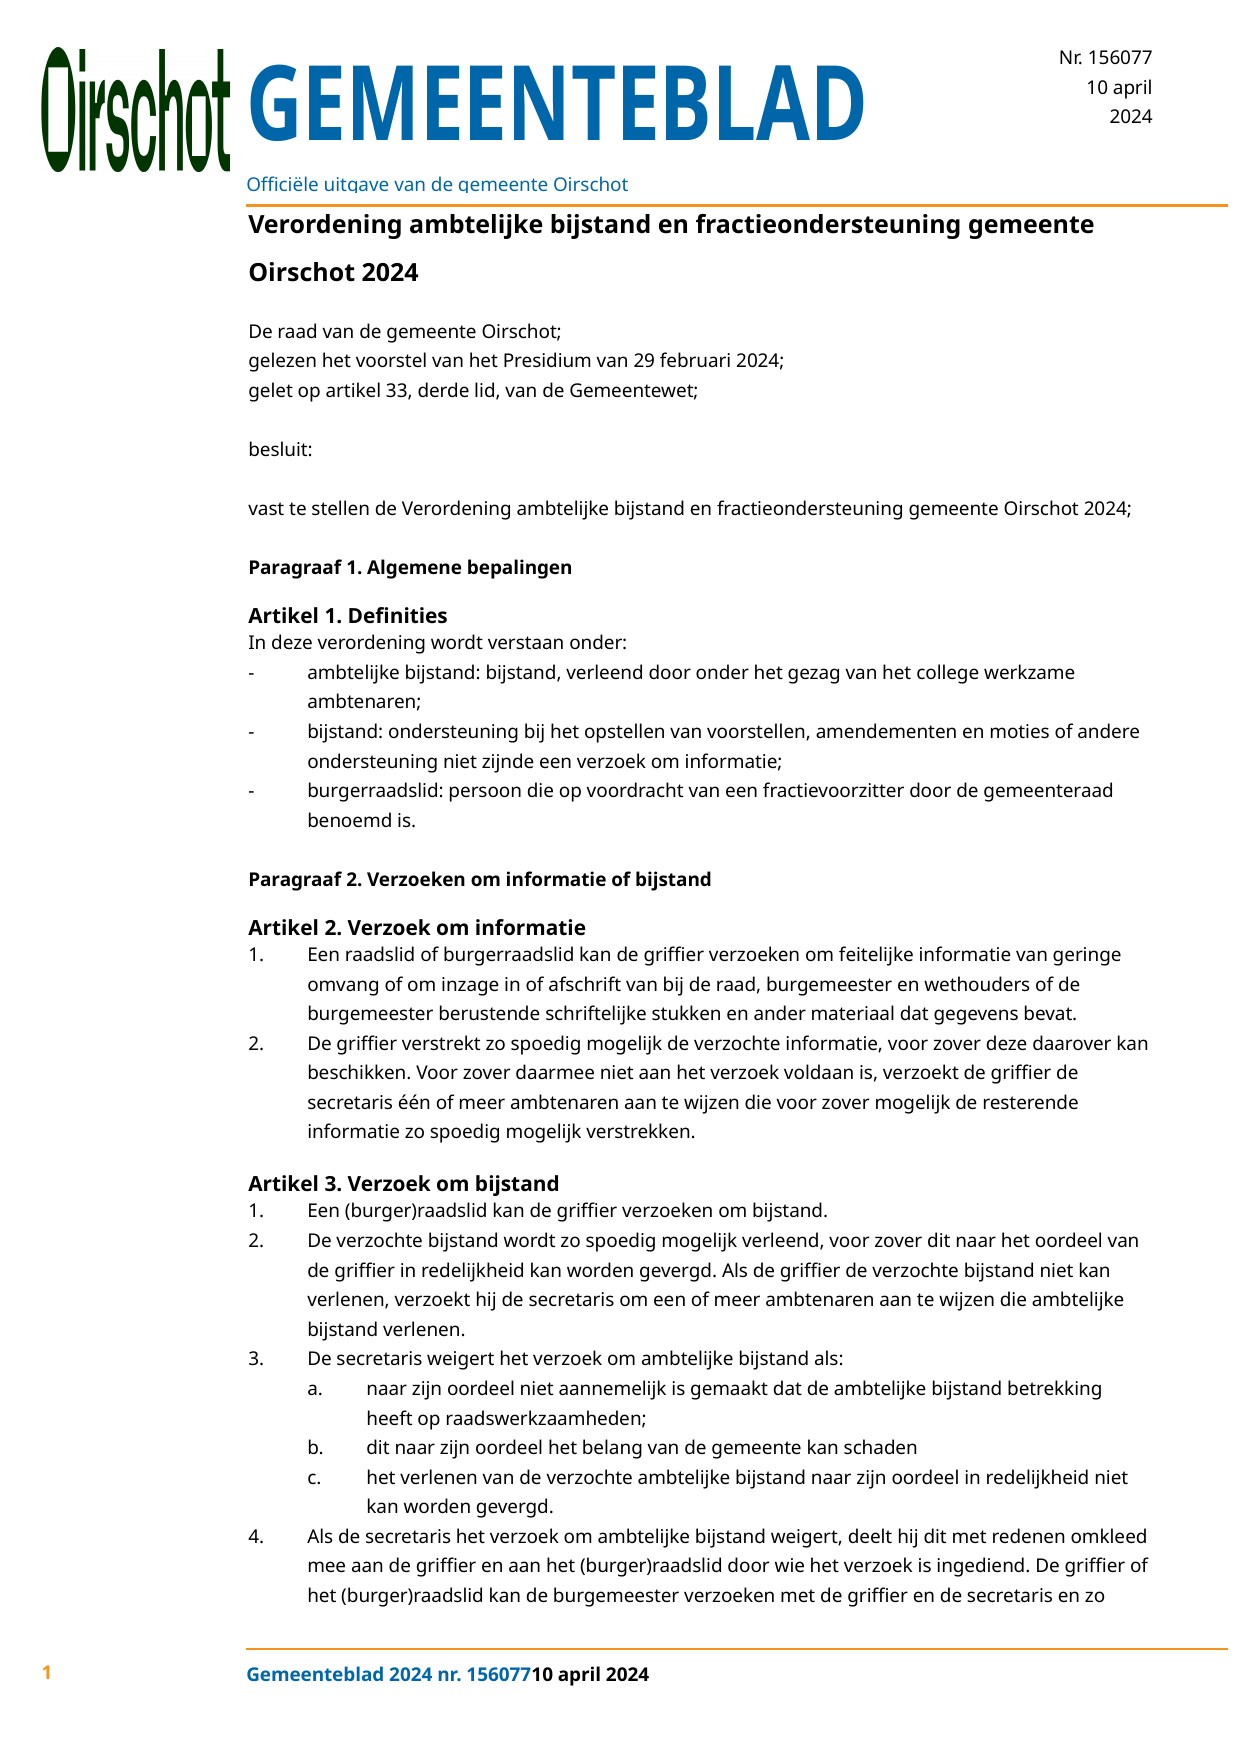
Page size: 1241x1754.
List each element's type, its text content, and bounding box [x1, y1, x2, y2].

list De griffier verstrekt zo spoedig mogelijk de verzochte informatie, voor zover deze daarover kan beschikken. Voor zover daarmee niet aan het verzoek voldaan is, verzoekt de griffier de secretaris één of meer ambtenaren aan te wijzen die voor zover mogelijk de resterende informatie zo spoedig mogelijk verstrekken. [248, 1030, 1152, 1144]
list De secretaris weigert het verzoek om ambtelijke bijstand als: [248, 1346, 1152, 1371]
text In deze verordening wordt verstaan onder: [248, 629, 1152, 655]
text gelezen het voorstel van het Presidium van 29 februari 2024; [248, 347, 1152, 373]
list ambtelijke bijstand: bijstand, verleend door onder het gezag van het college werkzame ambtenaren; [248, 659, 1152, 714]
text Paragraaf 1. Algemene bepalingen [248, 554, 1152, 580]
text Verordening ambtelijke bijstand en fractieondersteuning gemeente Oirschot 2024 [248, 207, 1152, 288]
text gelet op artikel 33, derde lid, van de Gemeentewet; [248, 377, 1152, 403]
list Een raadslid of burgerraadslid kan de griffier verzoeken om feitelijke informatie van geringe omvang of om inzage in of afschrift van bij de raad, burgemeester en wethouders of de burgemeester berustende schriftelijke stukken en ander materiaal dat gegevens bevat. [248, 941, 1152, 1026]
list Als de secretaris het verzoek om ambtelijke bijstand weigert, deelt hij dit met redenen omkleed mee aan de griffier en aan het (burger)raadslid door wie het verzoek is ingediend. De griffier of het (burger)raadslid kan de burgemeester verzoeken met de griffier en de secretaris en zo [248, 1523, 1152, 1608]
list burgerraadslid: persoon die op voordracht van een fractievoorzitter door de gemeenteraad benoemd is. [248, 777, 1152, 833]
list De verzochte bijstand wordt zo spoedig mogelijk verleend, voor zover dit naar het oordeel van de griffier in redelijkheid kan worden gevergd. Als de griffier de verzochte bijstand niet kan verlenen, verzoekt hij de secretaris om een of meer ambtenaren aan te wijzen die ambtelijke bijstand verlenen. [248, 1227, 1152, 1342]
list bijstand: ondersteuning bij het opstellen van voorstellen, amendementen en moties of andere ondersteuning niet zijnde een verzoek om informatie; [248, 718, 1152, 774]
text Artikel 2. Verzoek om informatie [248, 913, 1152, 941]
text Artikel 3. Verzoek om bijstand [248, 1169, 1152, 1198]
text Artikel 1. Definities [248, 601, 1152, 629]
list naar zijn oordeel niet aannemelijk is gemaakt dat de ambtelijke bijstand betrekking heeft op raadswerkzaamheden; [307, 1375, 1152, 1430]
text besluit: [248, 436, 1152, 462]
list Een (burger)raadslid kan de griffier verzoeken om bijstand. [248, 1198, 1152, 1223]
list het verlenen van de verzochte ambtelijke bijstand naar zijn oordeel in redelijkheid niet kan worden gevergd. [307, 1464, 1152, 1519]
text Paragraaf 2. Verzoeken om informatie of bijstand [248, 866, 1152, 892]
picture [41, 47, 231, 172]
text De raad van de gemeente Oirschot; [248, 318, 1152, 344]
list dit naar zijn oordeel het belang van de gemeente kan schaden [307, 1434, 1152, 1460]
text vast te stellen de Verordening ambtelijke bijstand en fractieondersteuning gemeente Oirschot 2024; [248, 495, 1152, 521]
